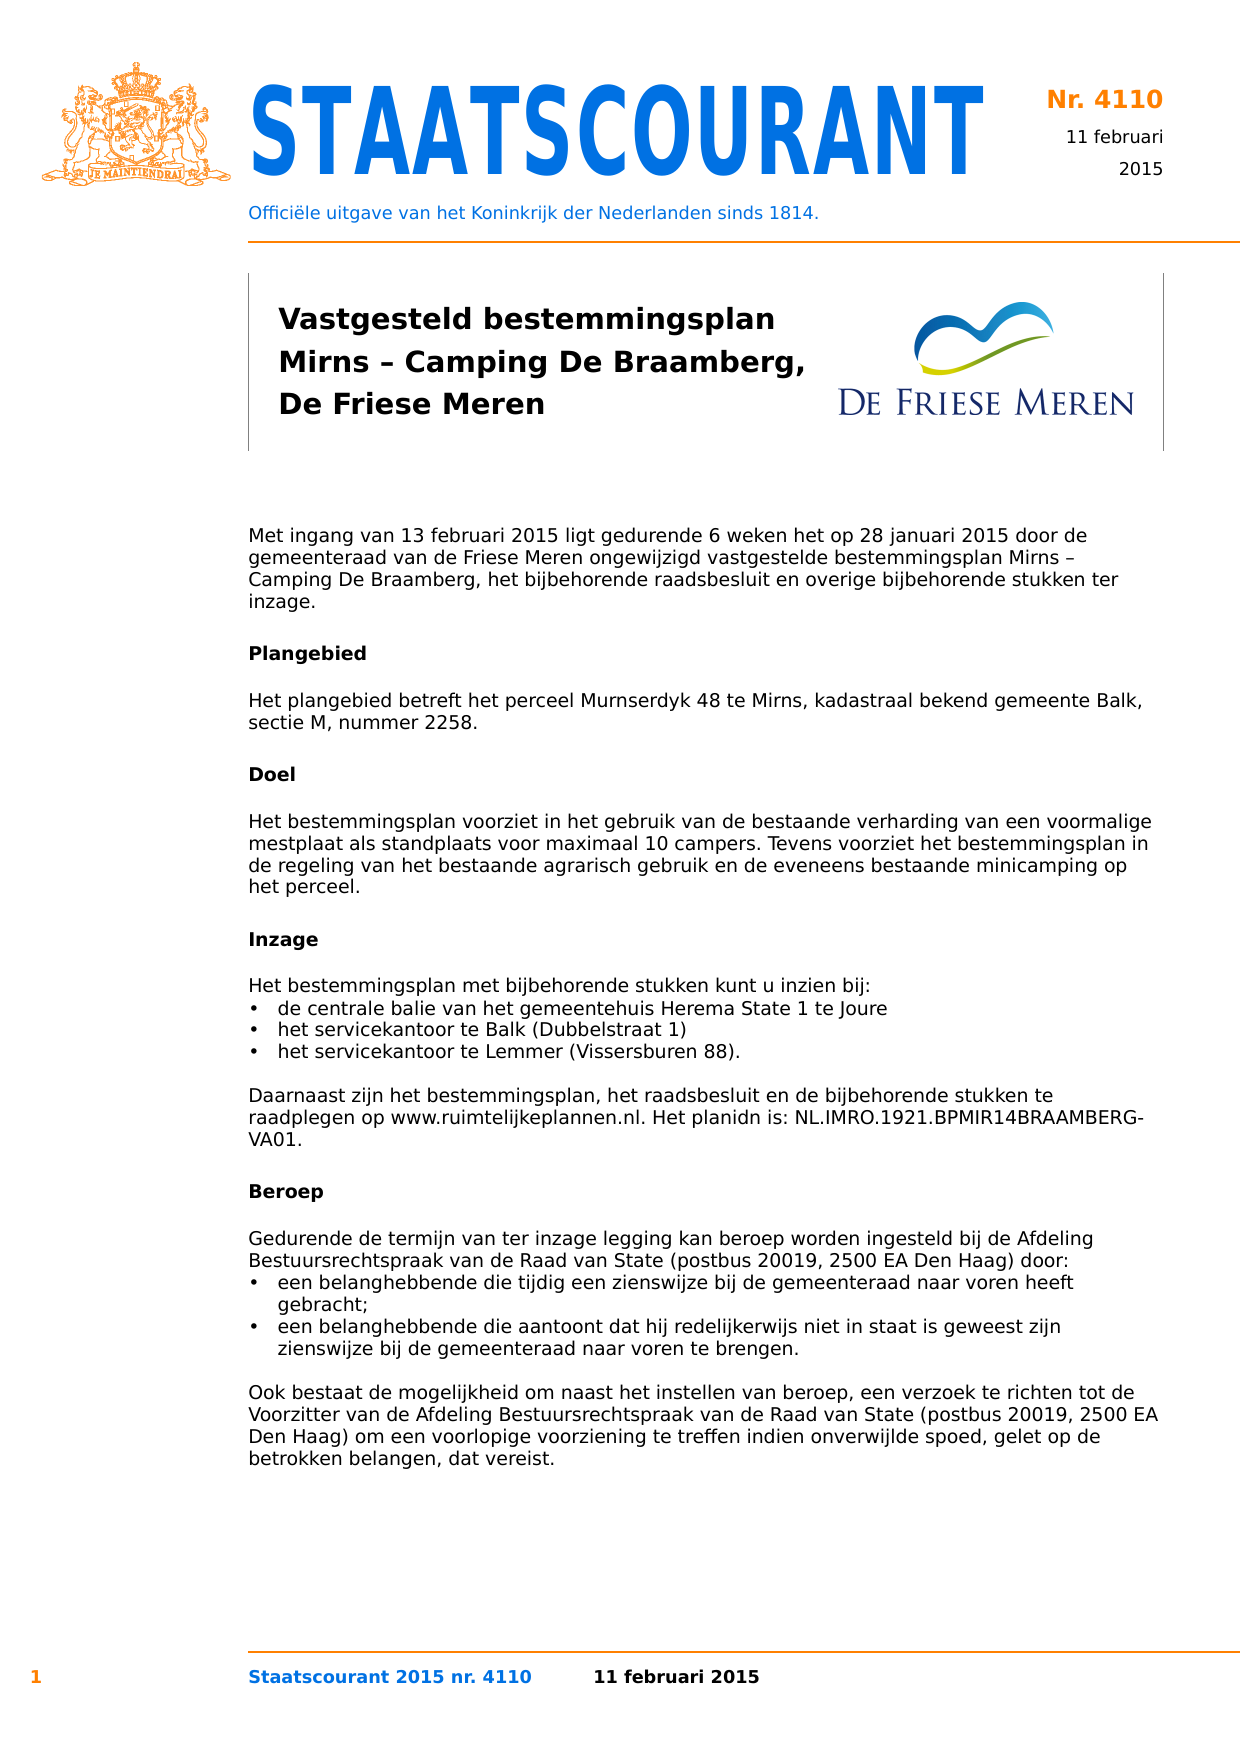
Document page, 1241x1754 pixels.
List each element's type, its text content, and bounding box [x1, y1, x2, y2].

text • het servicekantoor te Lemmer (Vissersburen 88). [248, 1041, 1163, 1063]
subtitle Inzage [248, 928, 1163, 950]
picture [838, 302, 1134, 415]
subtitle Doel [248, 763, 1163, 786]
table_header [25, 62, 248, 241]
table_cell Officiële uitgave van het Koninkrijk der Nederlanden sinds 1814. [248, 203, 1240, 241]
text • een belanghebbende die aantoont dat hij redelijkerwijs niet in staat is geweest zijn zienswijze bij de gemeenteraad naar voren te brengen. [248, 1316, 1163, 1360]
text • de centrale balie van het gemeentehuis Herema State 1 te Joure [248, 997, 1163, 1019]
text Met ingang van 13 februari 2015 ligt gedurende 6 weken het op 28 januari 2015 door de gemeenteraad van de Friese Meren ongewijzigd vastgestelde bestemmingsplan Mirns – Camping De Braamberg, het bijbehorende raadsbesluit en overige bijbehorende stukken ter inzage. [248, 525, 1163, 613]
text Daarnaast zijn het bestemmingsplan, het raadsbesluit en de bijbehorende stukken te raadplegen op www.ruimtelijkeplannen.nl. Het planidn is: NL.IMRO.1921.BPMIR14BRAAMBERG-VA01. [248, 1085, 1163, 1151]
text Het plangebied betreft het perceel Murnserdyk 48 te Mirns, kadastraal bekend gemeente Balk, sectie M, nummer 2258. [248, 689, 1163, 733]
text • het servicekantoor te Balk (Dubbelstraat 1) [248, 1019, 1163, 1041]
text Het bestemmingsplan voorziet in het gebruik van de bestaande verharding van een voormalige mestplaat als standplaats voor maximaal 10 campers. Tevens voorziet het bestemmingsplan in de regeling van het bestaande agrarisch gebruik en de eveneens bestaande minicamping op het perceel. [248, 811, 1163, 898]
subtitle Plangebied [248, 643, 1163, 664]
table_header Nr. 4110 [998, 62, 1240, 121]
table_cell 11 februari [998, 121, 1240, 153]
text • een belanghebbende die tijdig een zienswijze bij de gemeenteraad naar voren heeft gebracht; [248, 1272, 1163, 1316]
text Gedurende de termijn van ter inzage legging kan beroep worden ingesteld bij de Afdeling Bestuursrechtspraak van de Raad van State (postbus 20019, 2500 EA Den Haag) door: [248, 1228, 1163, 1272]
text Ook bestaat de mogelijkheid om naast het instellen van beroep, een verzoek te richten tot de Voorzitter van de Afdeling Bestuursrechtspraak van de Raad van State (postbus 20019, 2500 EA Den Haag) om een voorlopige voorziening te treffen indien onverwijlde spoed, gelet op de betrokken belangen, dat vereist. [248, 1382, 1163, 1470]
picture [41, 62, 231, 186]
subtitle Beroep [248, 1181, 1163, 1203]
table_header STAATSCOURANT [248, 62, 998, 203]
table_cell 2015 [998, 153, 1240, 203]
subtitle Vastgesteld bestemmingsplan Mirns – Camping De Braamberg, De Friese Meren [249, 273, 1163, 451]
text Het bestemmingsplan met bijbehorende stukken kunt u inzien bij: [248, 975, 1163, 997]
